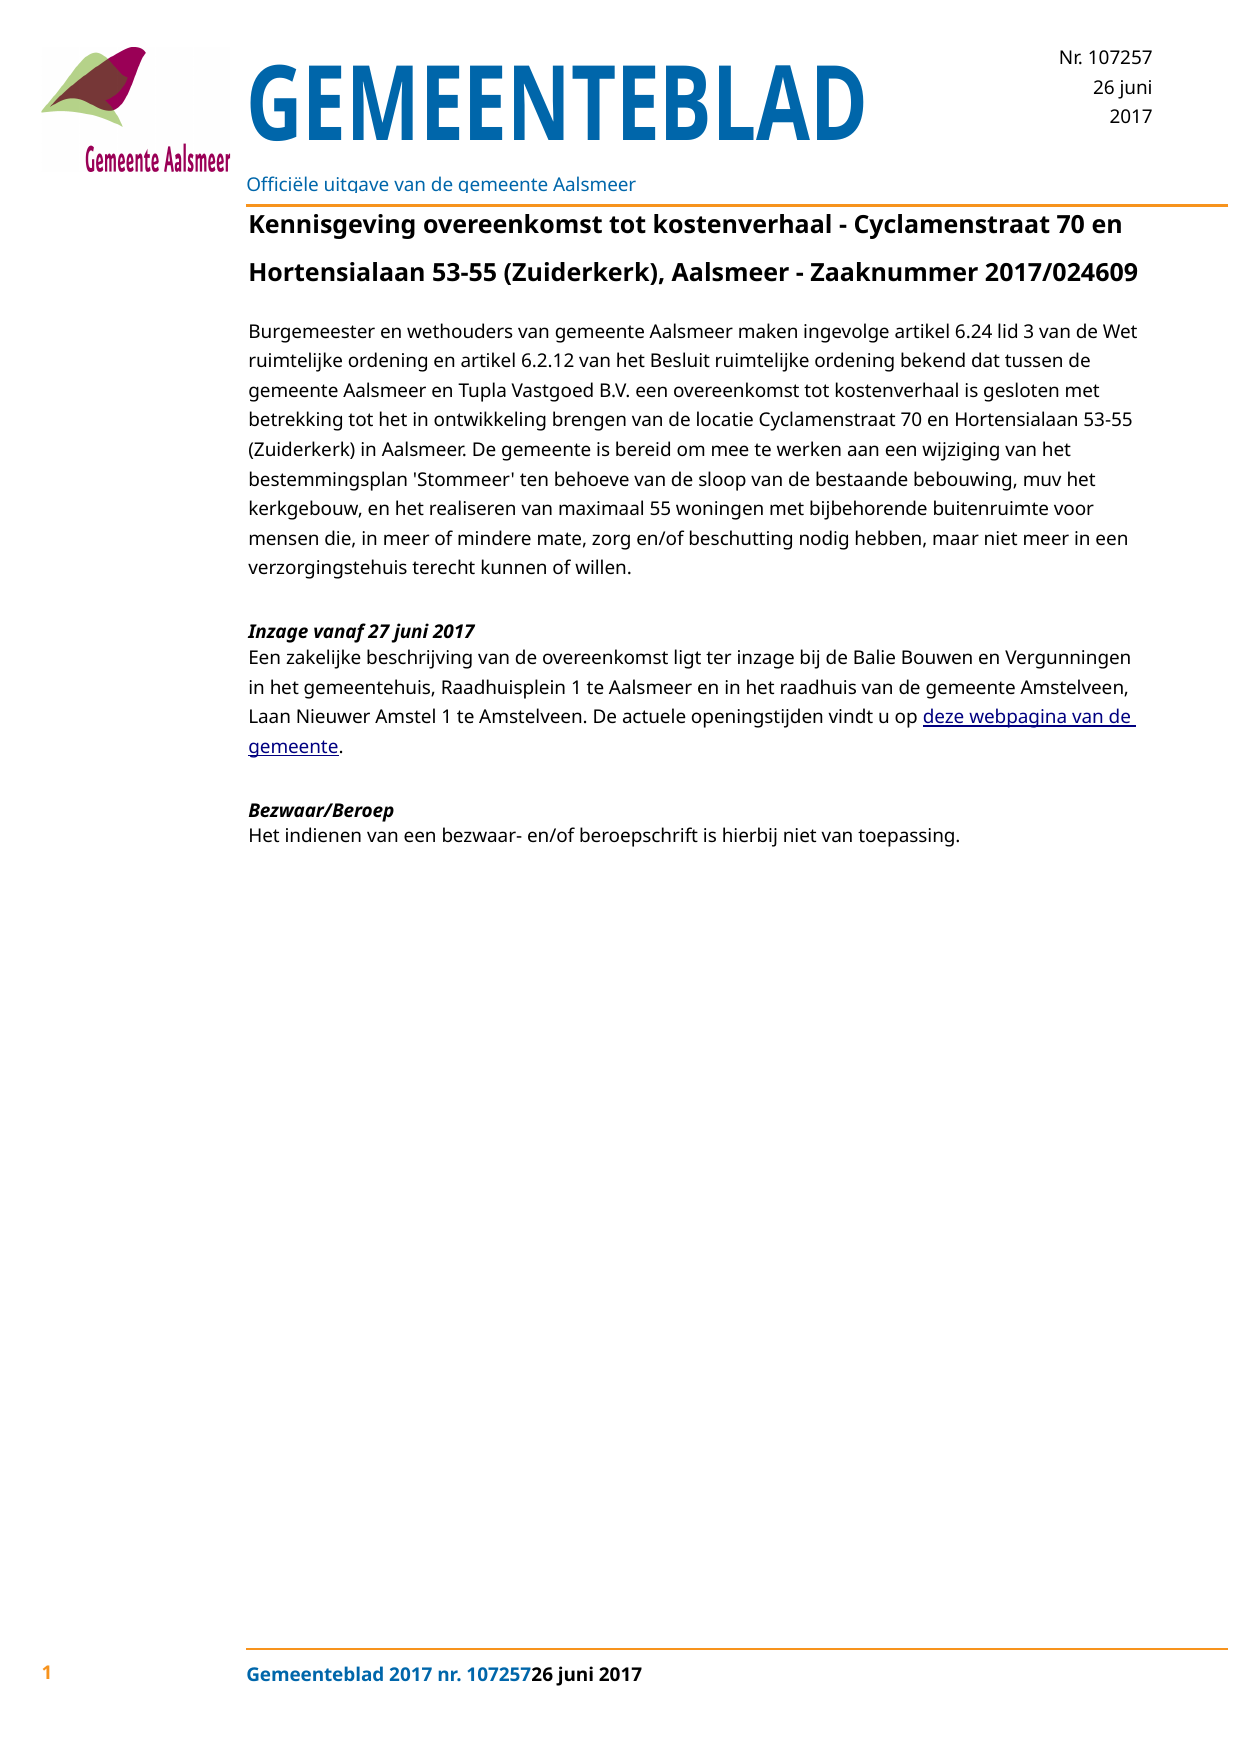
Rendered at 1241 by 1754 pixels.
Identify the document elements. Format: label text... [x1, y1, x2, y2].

text Inzage vanaf 27 juni 2017 [248, 618, 1152, 644]
text ​ [248, 873, 1152, 899]
text Een zakelijke beschrijving van de overeenkomst ligt ter inzage bij de Balie Bouwen en Vergunningen in het gemeentehuis, Raadhuisplein 1 te Aalsmeer en in het raadhuis van de gemeente Amstelveen, Laan Nieuwer Amstel 1 te Amstelveen. De actuele openingstijden vindt u op deze webpagina van de gemeente. [248, 644, 1152, 759]
text Bezwaar/Beroep [248, 797, 1152, 823]
text Burgemeester en wethouders van gemeente Aalsmeer maken ingevolge artikel 6.24 lid 3 van de Wet ruimtelijke ordening en artikel 6.2.12 van het Besluit ruimtelijke ordening bekend dat tussen de gemeente Aalsmeer en Tupla Vastgoed B.V. een overeenkomst tot kostenverhaal is gesloten met betrekking tot het in ontwikkeling brengen van de locatie Cyclamenstraat 70 en Hortensialaan 53-55 (Zuiderkerk) in Aalsmeer. De gemeente is bereid om mee te werken aan een wijziging van het bestemmingsplan 'Stommeer' ten behoeve van de sloop van de bestaande bebouwing, muv het kerkgebouw, en het realiseren van maximaal 55 woningen met bijbehorende buitenruimte voor mensen die, in meer of mindere mate, zorg en/of beschutting nodig hebben, maar niet meer in een verzorgingstehuis terecht kunnen of willen. [248, 318, 1152, 580]
picture [41, 47, 231, 172]
text Kennisgeving overeenkomst tot kostenverhaal - Cyclamenstraat 70 en Hortensialaan 53-55 (Zuiderkerk), Aalsmeer - Zaaknummer 2017/024609 [248, 207, 1152, 288]
text Het indienen van een bezwaar- en/of beroepschrift is hierbij niet van toepassing. [248, 823, 1152, 848]
